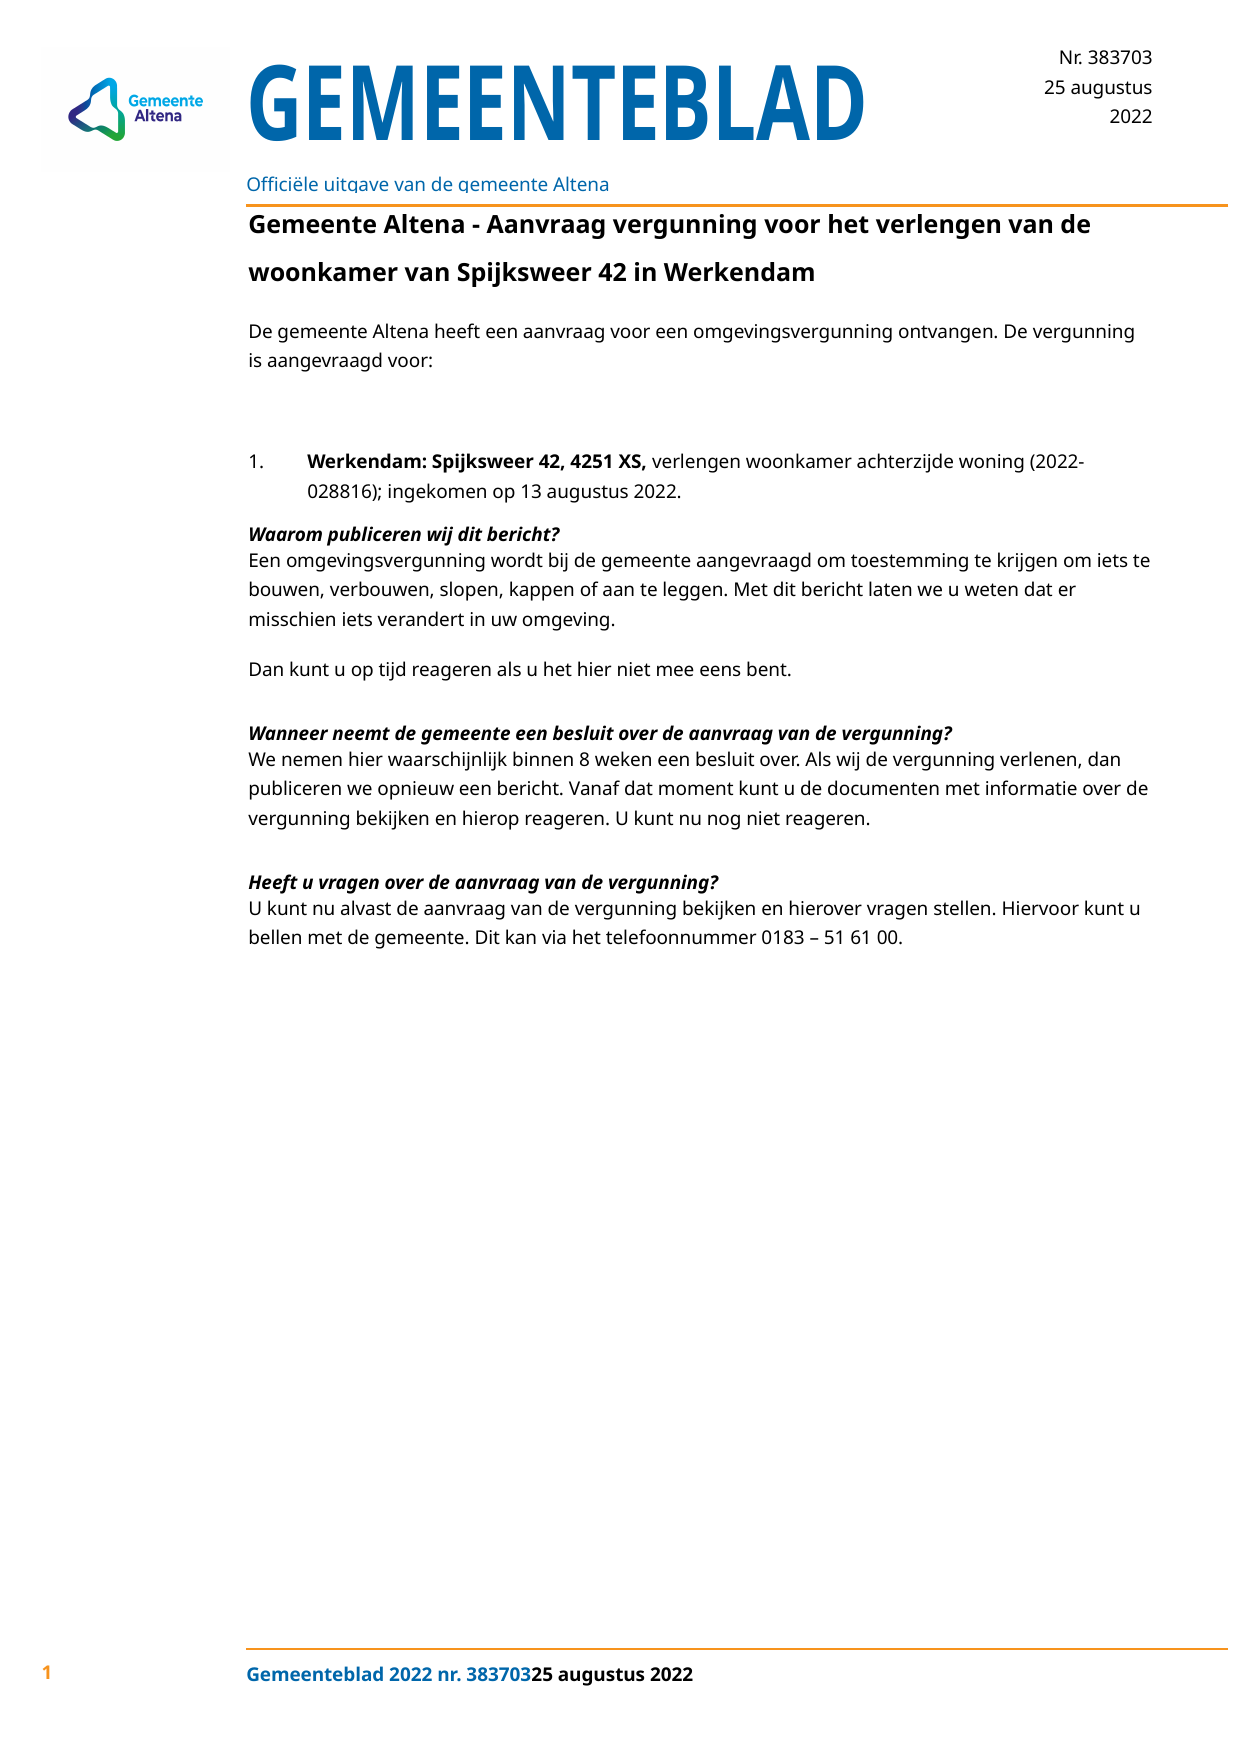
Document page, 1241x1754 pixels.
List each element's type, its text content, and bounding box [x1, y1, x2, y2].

text Een omgevingsvergunning wordt bij de gemeente aangevraagd om toestemming te krijgen om iets te bouwen, verbouwen, slopen, kappen of aan te leggen. Met dit bericht laten we u weten dat er misschien iets verandert in uw omgeving. [248, 547, 1152, 632]
text Dan kunt u op tijd reageren als u het hier niet mee eens bent. [248, 656, 1152, 682]
list Werkendam: Spijksweer 42, 4251 XS, verlengen woonkamer achterzijde woning (2022-028816); ingekomen op 13 augustus 2022. [248, 448, 1152, 504]
text U kunt nu alvast de aanvraag van de vergunning bekijken en hierover vragen stellen. Hiervoor kunt u bellen met de gemeente. Dit kan via het telefoonnummer 0183 – 51 61 00. [248, 895, 1152, 950]
text De gemeente Altena heeft een aanvraag voor een omgevingsvergunning ontvangen. De vergunning is aangevraagd voor: [248, 318, 1152, 373]
text Waarom publiceren wij dit bericht? [248, 521, 1152, 547]
text Heeft u vragen over de aanvraag van de vergunning? [248, 869, 1152, 895]
text Wanneer neemt de gemeente een besluit over de aanvraag van de vergunning? [248, 720, 1152, 746]
picture [41, 47, 231, 172]
text We nemen hier waarschijnlijk binnen 8 weken een besluit over. Als wij de vergunning verlenen, dan publiceren we opnieuw een bericht. Vanaf dat moment kunt u de documenten met informatie over de vergunning bekijken en hierop reageren. U kunt nu nog niet reageren. [248, 746, 1152, 831]
text Gemeente Altena - Aanvraag vergunning voor het verlengen van de woonkamer van Spijksweer 42 in Werkendam [248, 207, 1152, 288]
